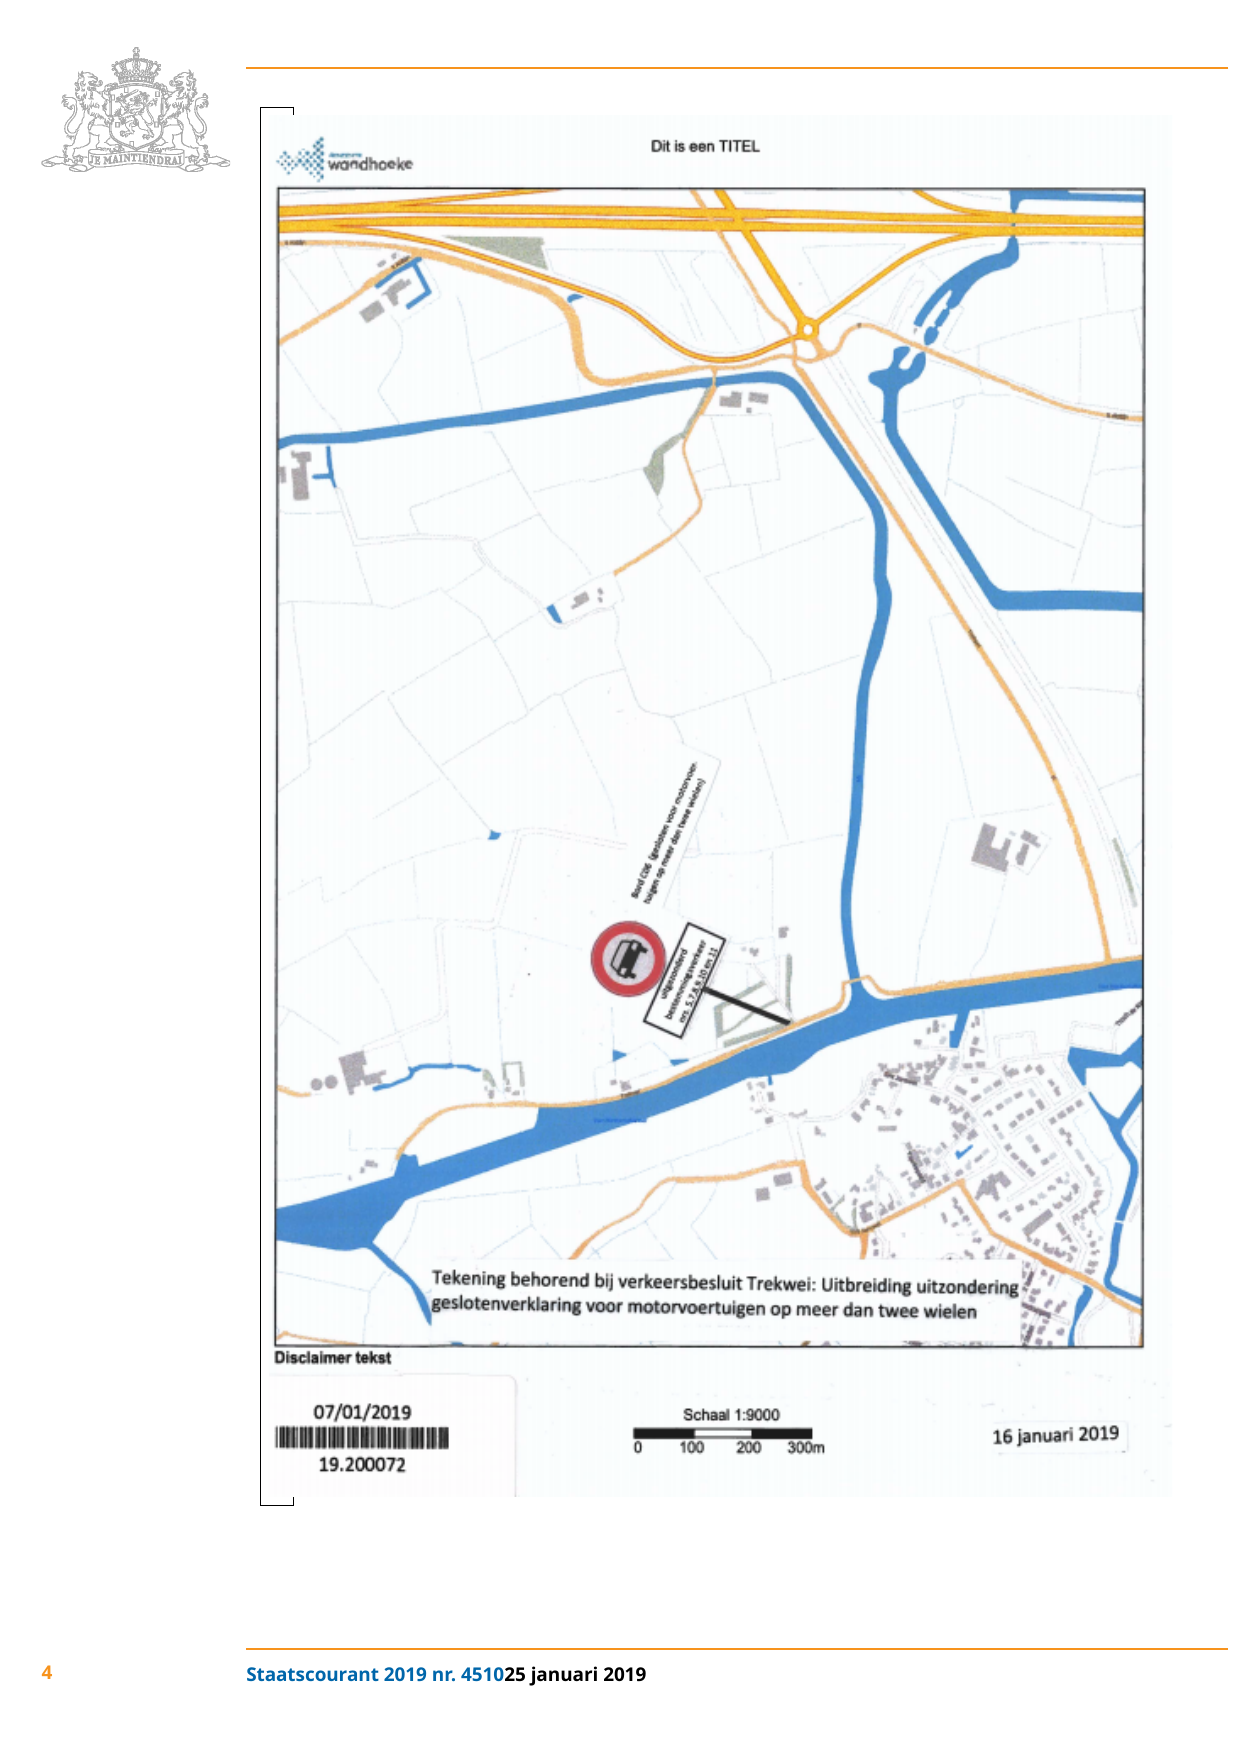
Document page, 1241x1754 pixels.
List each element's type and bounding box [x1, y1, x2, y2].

picture [268, 115, 1173, 1497]
picture [41, 47, 231, 172]
